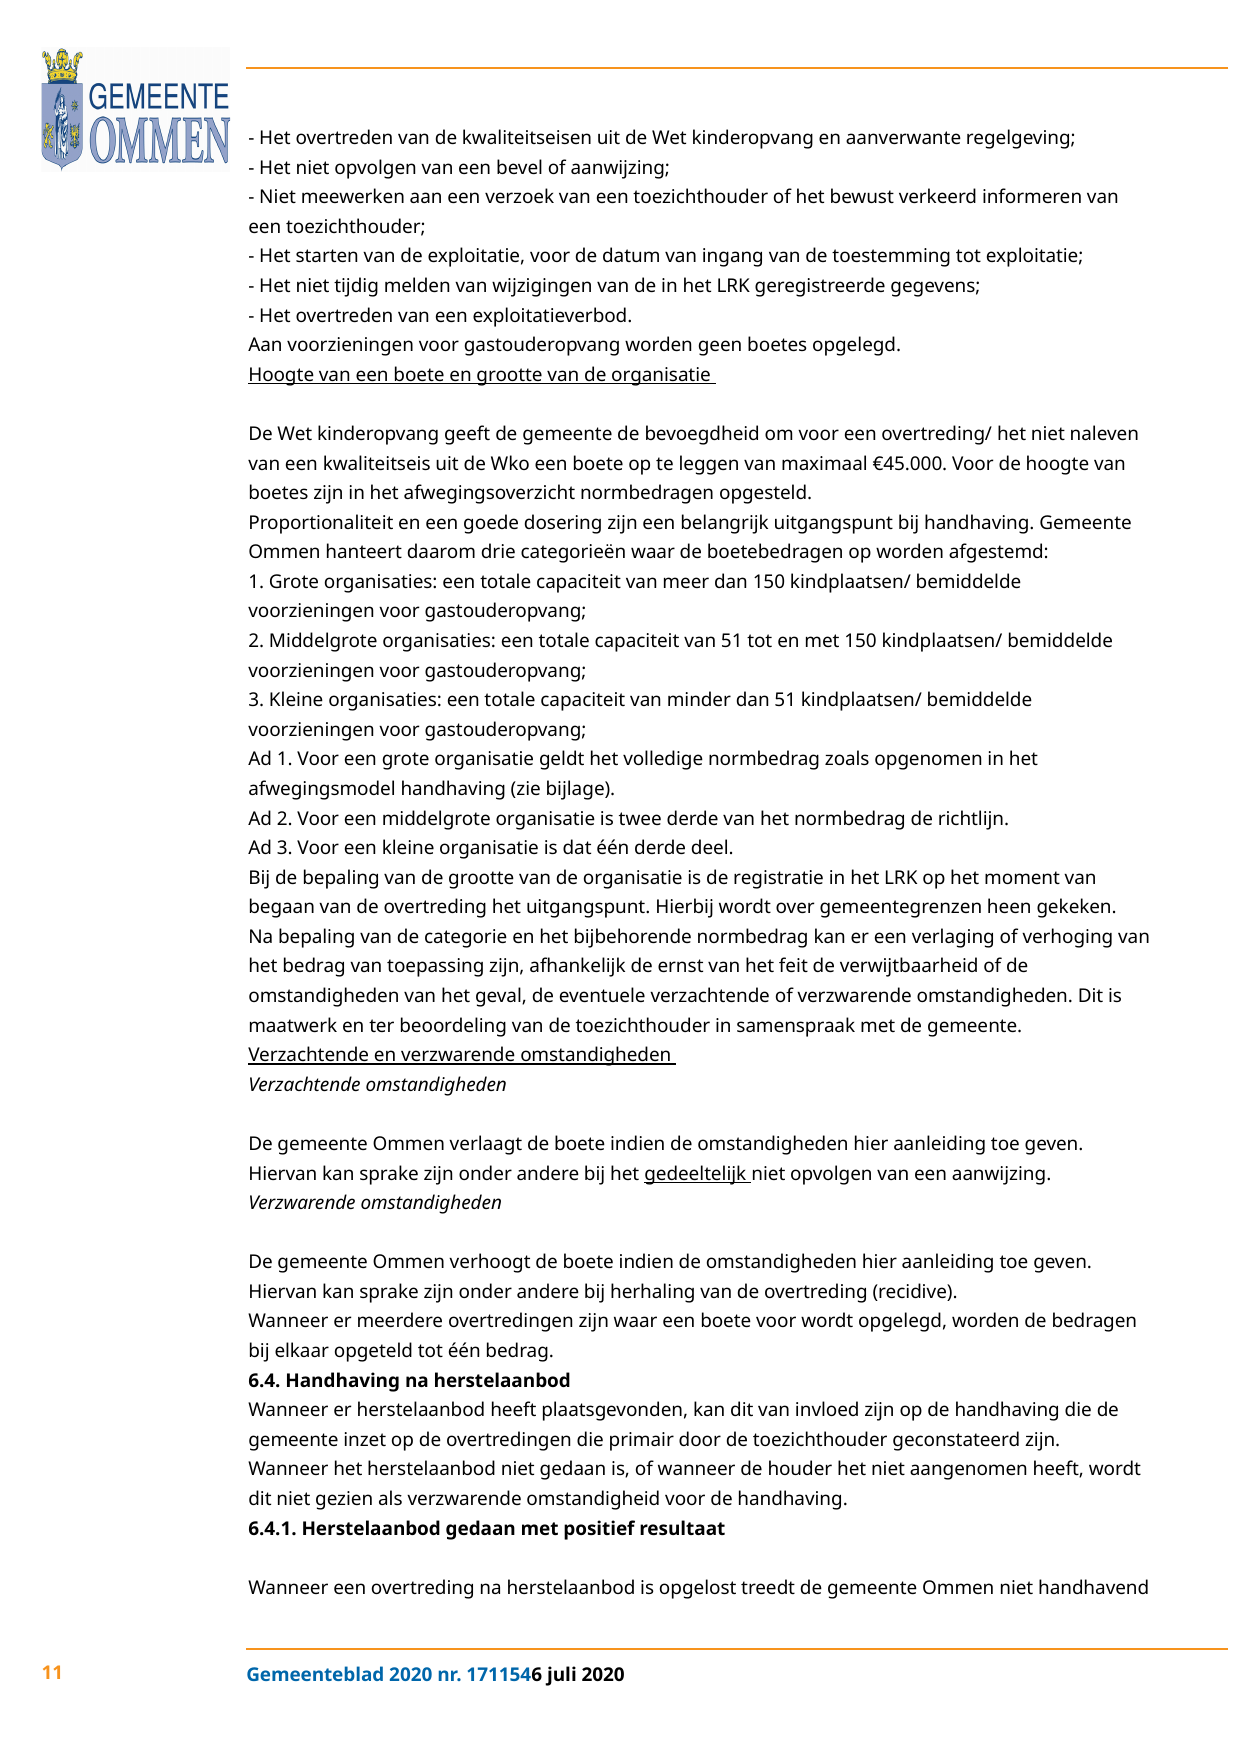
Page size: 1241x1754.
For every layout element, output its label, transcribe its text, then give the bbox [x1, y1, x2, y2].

text - Het niet opvolgen van een bevel of aanwijzing; [248, 154, 1152, 180]
text Verzachtende en verzwarende omstandigheden [248, 1041, 1152, 1067]
text Proportionaliteit en een goede dosering zijn een belangrijk uitgangspunt bij handhaving. Gemeente Ommen hanteert daarom drie categorieën waar de boetebedragen op worden afgestemd: [248, 509, 1152, 564]
text - Het starten van de exploitatie, voor de datum van ingang van de toestemming tot exploitatie; [248, 243, 1152, 268]
text - Niet meewerken aan een verzoek van een toezichthouder of het bewust verkeerd informeren van een toezichthouder; [248, 183, 1152, 239]
text Ad 1. Voor een grote organisatie geldt het volledige normbedrag zoals opgenomen in het afwegingsmodel handhaving (zie bijlage). [248, 746, 1152, 801]
text Wanneer er meerdere overtredingen zijn waar een boete voor wordt opgelegd, worden de bedragen bij elkaar opgeteld tot één bedrag. [248, 1308, 1152, 1363]
text Wanneer een overtreding na herstelaanbod is opgelost treedt de gemeente Ommen niet handhavend [248, 1574, 1152, 1600]
text Hoogte van een boete en grootte van de organisatie [248, 361, 1152, 387]
text - Het overtreden van een exploitatieverbod. [248, 302, 1152, 328]
text 6.4. Handhaving na herstelaanbod [248, 1367, 1152, 1393]
text De gemeente Ommen verhoogt de boete indien de omstandigheden hier aanleiding toe geven. Hiervan kan sprake zijn onder andere bij herhaling van de overtreding (recidive). [248, 1248, 1152, 1304]
text De Wet kinderopvang geeft de gemeente de bevoegdheid om voor een overtreding/ het niet naleven van een kwaliteitseis uit de Wko een boete op te leggen van maximaal €45.000. Voor de hoogte van boetes zijn in het afwegingsoverzicht normbedragen opgesteld. [248, 420, 1152, 505]
text 1. Grote organisaties: een totale capaciteit van meer dan 150 kindplaatsen/ bemiddelde voorzieningen voor gastouderopvang; [248, 568, 1152, 623]
text 2. Middelgrote organisaties: een totale capaciteit van 51 tot en met 150 kindplaatsen/ bemiddelde voorzieningen voor gastouderopvang; [248, 627, 1152, 683]
text 3. Kleine organisaties: een totale capaciteit van minder dan 51 kindplaatsen/ bemiddelde voorzieningen voor gastouderopvang; [248, 686, 1152, 742]
text Na bepaling van de categorie en het bijbehorende normbedrag kan er een verlaging of verhoging van het bedrag van toepassing zijn, afhankelijk de ernst van het feit de verwijtbaarheid of de omstandigheden van het geval, de eventuele verzachtende of verzwarende omstandigheden. Dit is maatwerk en ter beoordeling van de toezichthouder in samenspraak met de gemeente. [248, 923, 1152, 1038]
text - Het niet tijdig melden van wijzigingen van de in het LRK geregistreerde gegevens; [248, 272, 1152, 298]
text Bij de bepaling van de grootte van de organisatie is de registratie in het LRK op het moment van begaan van de overtreding het uitgangspunt. Hierbij wordt over gemeentegrenzen heen gekeken. [248, 864, 1152, 919]
text Wanneer het herstelaanbod niet gedaan is, of wanneer de houder het niet aangenomen heeft, wordt dit niet gezien als verzwarende omstandigheid voor de handhaving. [248, 1456, 1152, 1511]
text Aan voorzieningen voor gastouderopvang worden geen boetes opgelegd. [248, 331, 1152, 357]
text Wanneer er herstelaanbod heeft plaatsgevonden, kan dit van invloed zijn op de handhaving die de gemeente inzet op de overtredingen die primair door de toezichthouder geconstateerd zijn. [248, 1396, 1152, 1452]
text De gemeente Ommen verlaagt de boete indien de omstandigheden hier aanleiding toe geven. Hiervan kan sprake zijn onder andere bij het gedeeltelijk niet opvolgen van een aanwijzing. [248, 1130, 1152, 1186]
picture [41, 47, 231, 172]
text 6.4.1. Herstelaanbod gedaan met positief resultaat [248, 1515, 1152, 1541]
text Ad 2. Voor een middelgrote organisatie is twee derde van het normbedrag de richtlijn. [248, 805, 1152, 831]
text Verzwarende omstandigheden [248, 1189, 1152, 1215]
text Ad 3. Voor een kleine organisatie is dat één derde deel. [248, 834, 1152, 860]
text Verzachtende omstandigheden [248, 1071, 1152, 1097]
text - Het overtreden van de kwaliteitseisen uit de Wet kinderopvang en aanverwante regelgeving; [248, 124, 1152, 150]
